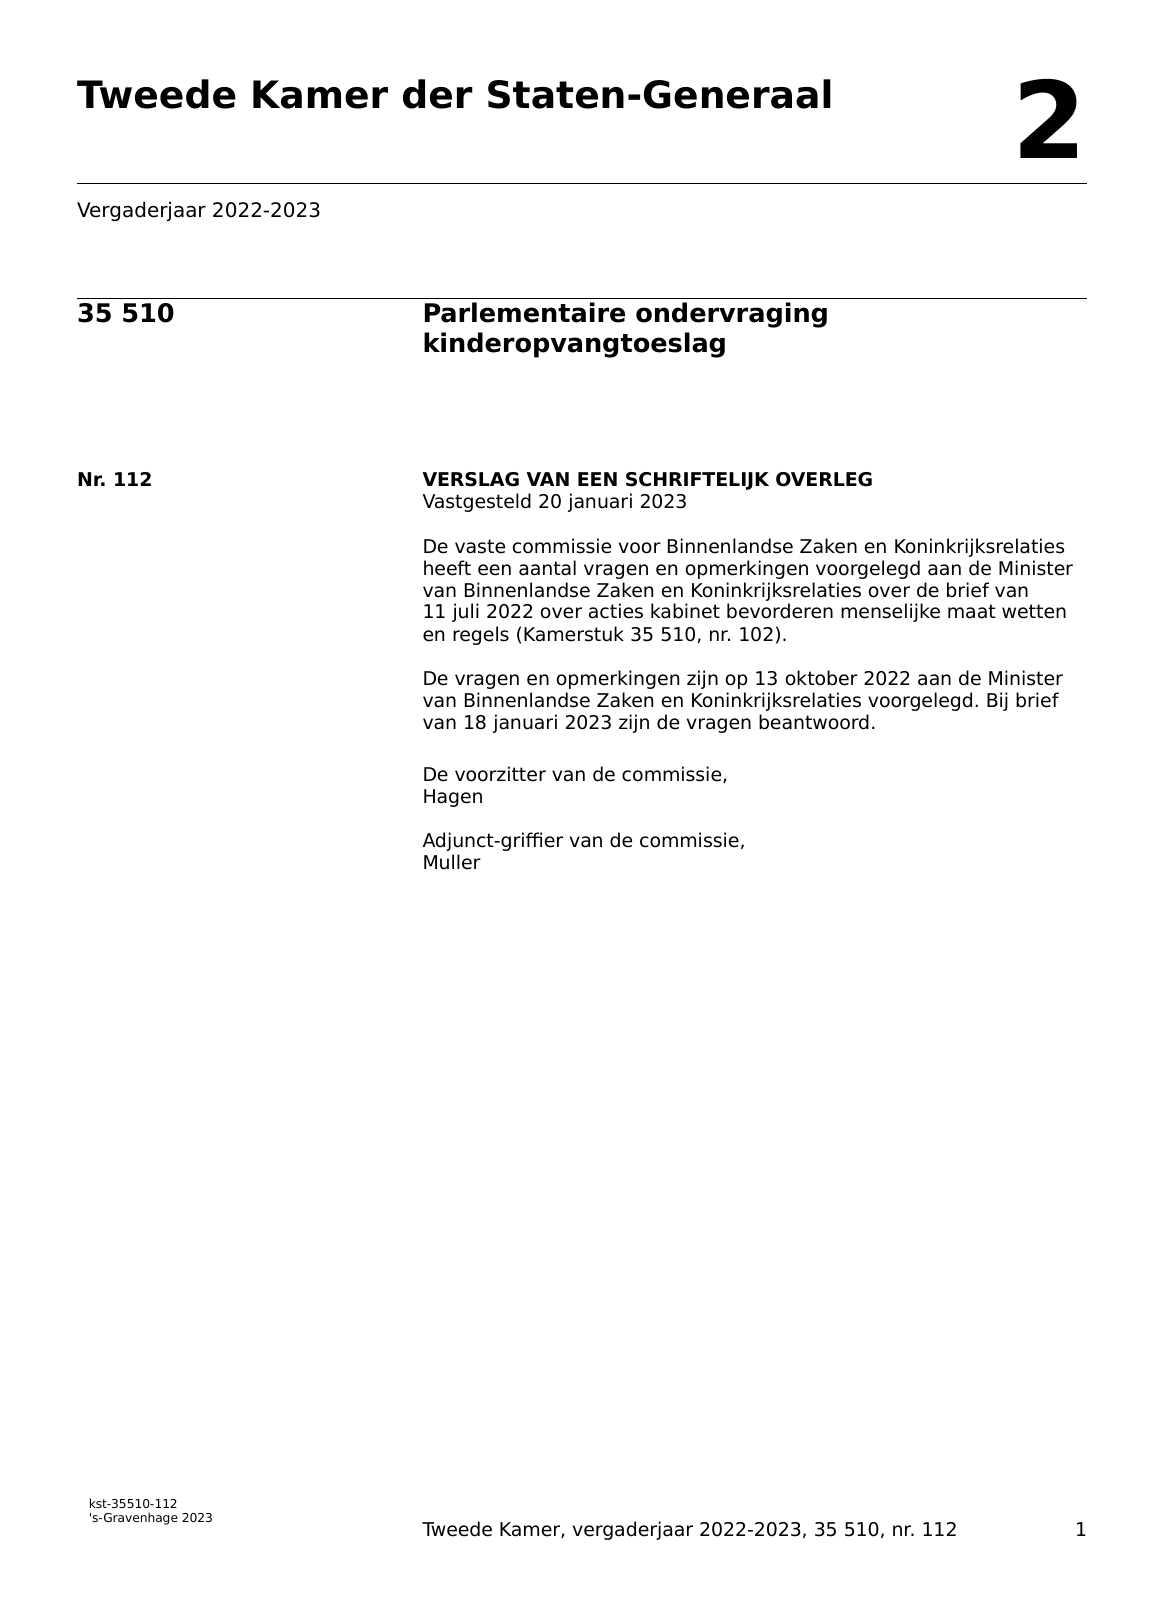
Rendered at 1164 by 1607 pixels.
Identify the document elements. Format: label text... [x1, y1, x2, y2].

subtitle 35 510 Parlementaire ondervraging kinderopvangtoeslag [77, 299, 1087, 358]
table_header Tweede Kamer der Staten-Generaal [77, 59, 886, 183]
text De voorzitter van de commissie, Hagen [422, 763, 1087, 807]
text kst-35510-112 [88, 1497, 323, 1511]
text Vastgesteld 20 januari 2023 [422, 491, 1087, 513]
text De vragen en opmerkingen zijn op 13 oktober 2022 aan de Minister van Binnenlandse Zaken en Koninkrijksrelaties voorgelegd. Bij brief van 18 januari 2023 zijn de vragen beantwoord. [422, 668, 1087, 733]
text 's-Gravenhage 2023 [88, 1511, 323, 1525]
text Adjunct-griffier van de commissie, Muller [422, 830, 1087, 874]
table_cell Vergaderjaar 2022-2023 [77, 184, 1087, 298]
text De vaste commissie voor Binnenlandse Zaken en Koninkrijksrelaties heeft een aantal vragen en opmerkingen voorgelegd aan de Minister van Binnenlandse Zaken en Koninkrijksrelaties over de brief van 11 juli 2022 over acties kabinet bevorderen menselijke maat wetten en regels (Kamerstuk 35 510, nr. 102). [422, 536, 1087, 645]
subtitle Nr. 112 VERSLAG VAN EEN SCHRIFTELIJK OVERLEG [77, 469, 1087, 491]
table_header 2 [886, 59, 1087, 183]
